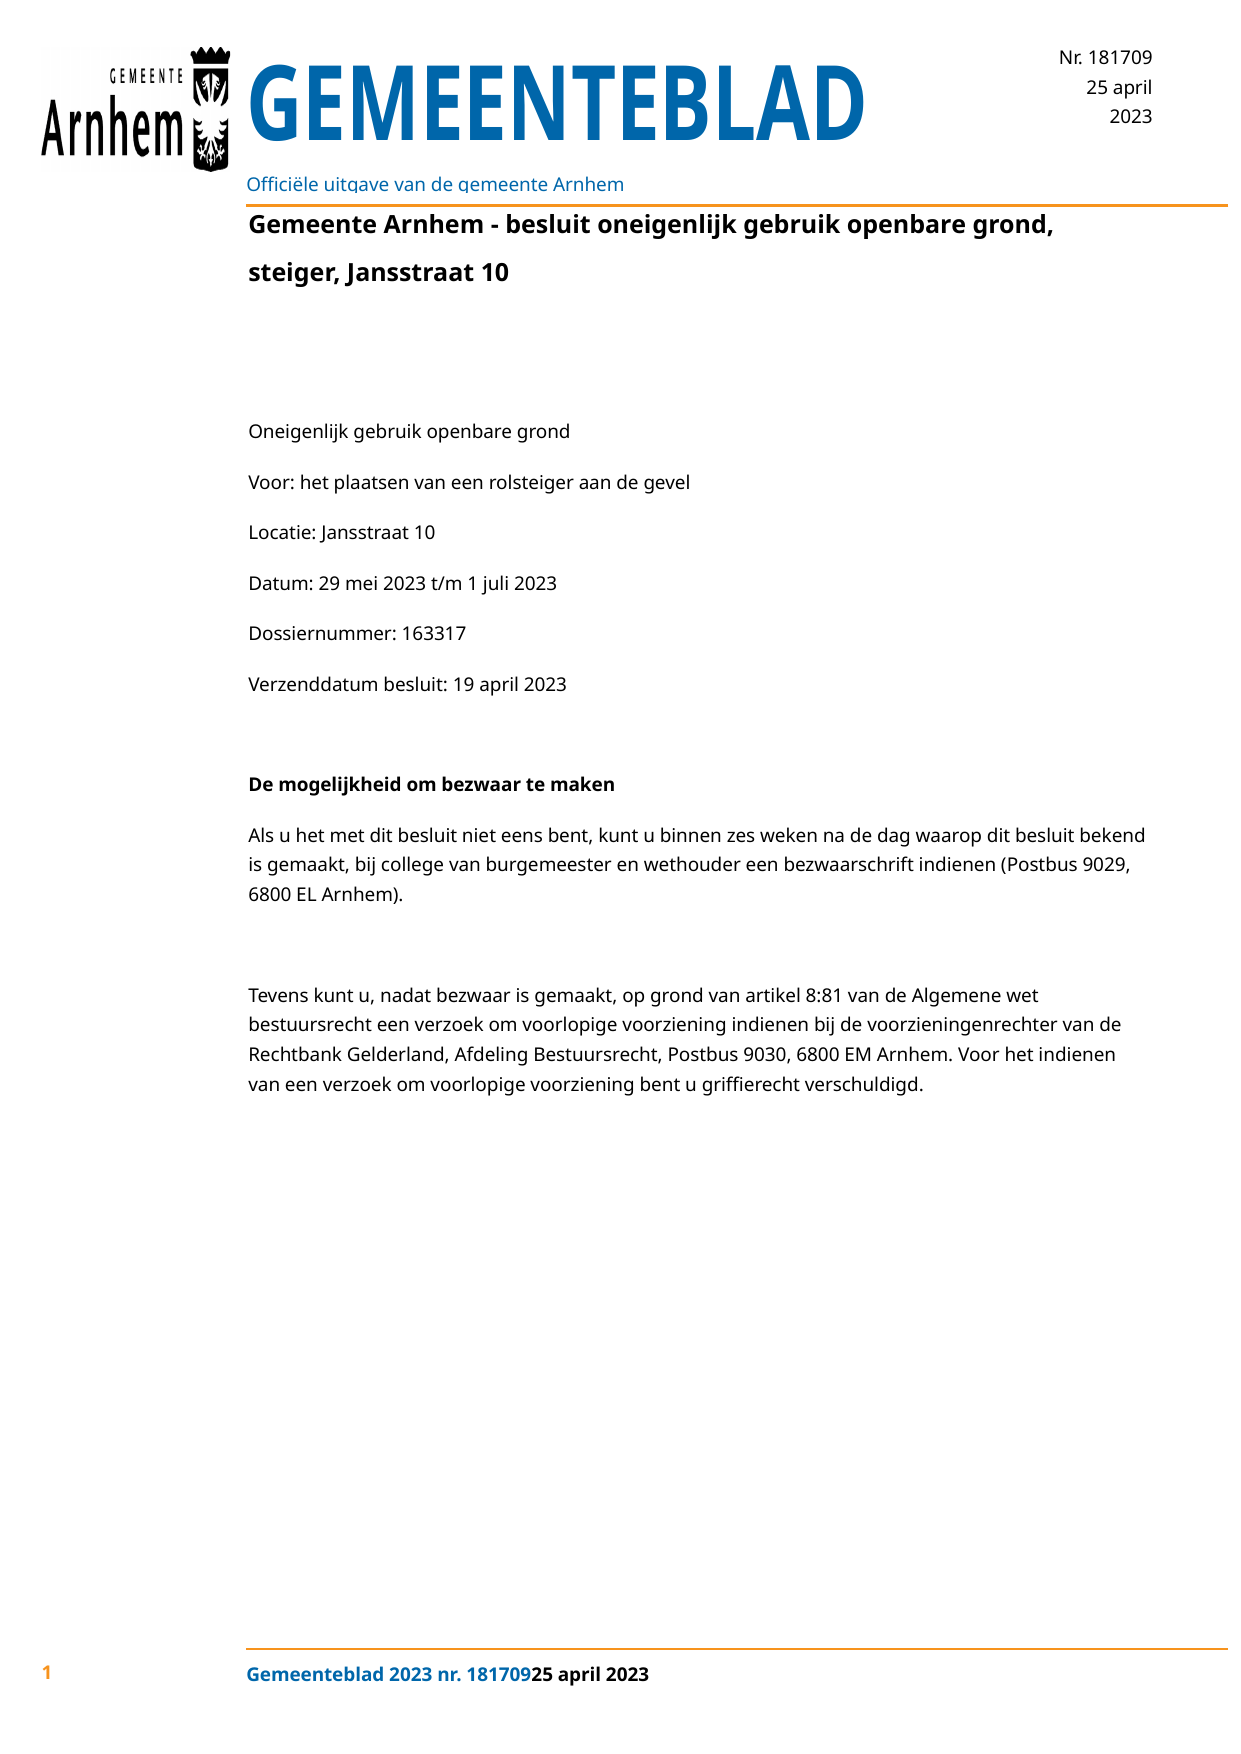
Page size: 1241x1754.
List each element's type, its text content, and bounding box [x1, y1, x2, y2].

text De mogelijkheid om bezwaar te maken [248, 772, 1152, 797]
text Verzenddatum besluit: 19 april 2023 [248, 671, 1152, 697]
text Dossiernummer: 163317 [248, 620, 1152, 646]
text Oneigenlijk gebruik openbare grond [248, 419, 1152, 444]
text Gemeente Arnhem - besluit oneigenlijk gebruik openbare grond, steiger, Jansstraat 10 [248, 207, 1152, 288]
text Datum: 29 mei 2023 t/m 1 juli 2023 [248, 570, 1152, 596]
text Als u het met dit besluit niet eens bent, kunt u binnen zes weken na de dag waarop dit besluit bekend is gemaakt, bij college van burgemeester en wethouder een bezwaarschrift indienen (Postbus 9029, 6800 EL Arnhem). [248, 822, 1152, 907]
text Locatie: Jansstraat 10 [248, 519, 1152, 545]
text Tevens kunt u, nadat bezwaar is gemaakt, op grond van artikel 8:81 van de Algemene wet bestuursrecht een verzoek om voorlopige voorziening indienen bij de voorzieningenrechter van de Rechtbank Gelderland, Afdeling Bestuursrecht, Postbus 9030, 6800 EM Arnhem. Voor het indienen van een verzoek om voorlopige voorziening bent u griffierecht verschuldigd. [248, 982, 1152, 1097]
text Voor: het plaatsen van een rolsteiger aan de gevel [248, 469, 1152, 495]
picture [41, 47, 231, 172]
